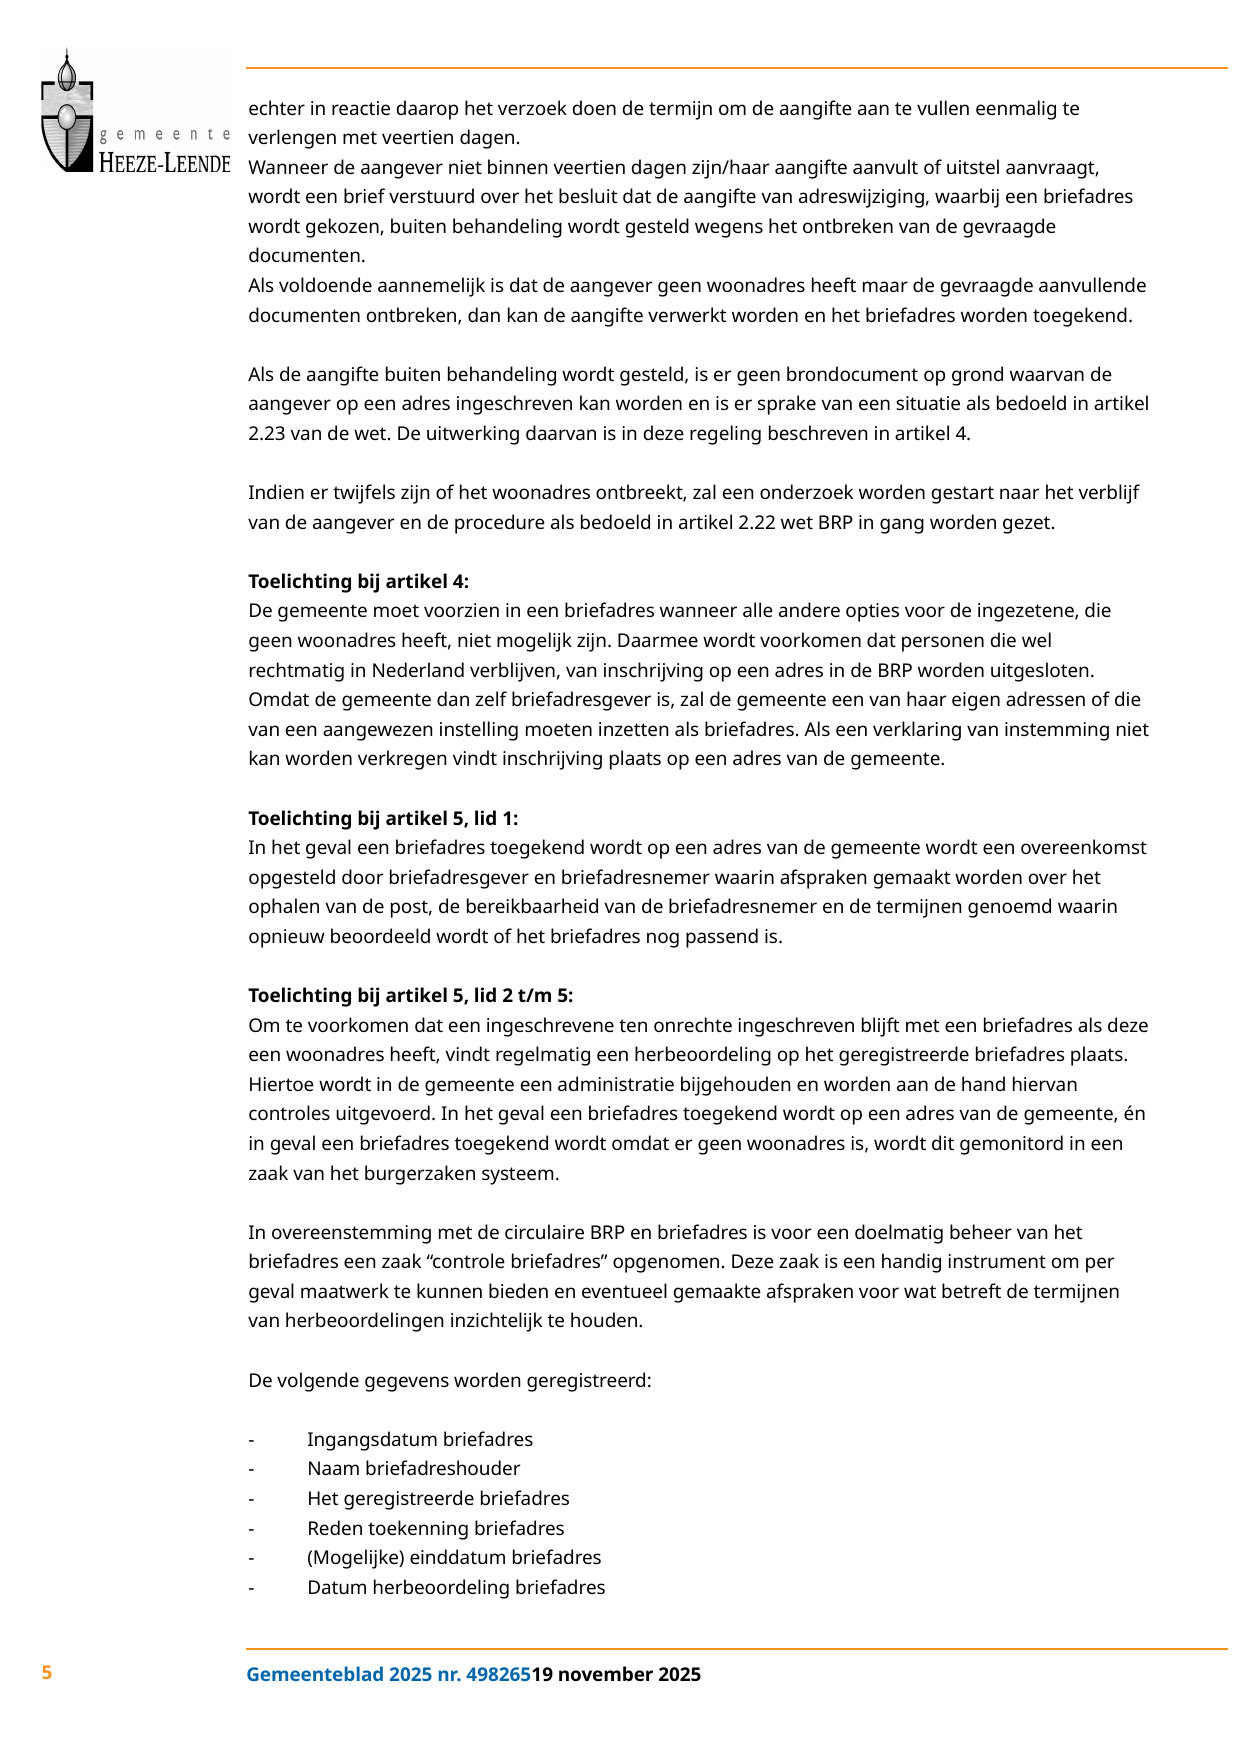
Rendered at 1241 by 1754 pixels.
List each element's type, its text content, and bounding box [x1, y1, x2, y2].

list Reden toekenning briefadres [248, 1515, 1152, 1541]
text In het geval een briefadres toegekend wordt op een adres van de gemeente wordt een overeenkomst opgesteld door briefadresgever en briefadresnemer waarin afspraken gemaakt worden over het ophalen van de post, de bereikbaarheid van de briefadresnemer en de termijnen genoemd waarin opnieuw beoordeeld wordt of het briefadres nog passend is. [248, 834, 1152, 949]
list Ingangsdatum briefadres [248, 1426, 1152, 1452]
text Als de aangifte buiten behandeling wordt gesteld, is er geen brondocument op grond waarvan de aangever op een adres ingeschreven kan worden en is er sprake van een situatie als bedoeld in artikel 2.23 van de wet. De uitwerking daarvan is in deze regeling beschreven in artikel 4. [248, 361, 1152, 446]
text echter in reactie daarop het verzoek doen de termijn om de aangifte aan te vullen eenmalig te verlengen met veertien dagen. [248, 95, 1152, 150]
list Naam briefadreshouder [248, 1456, 1152, 1481]
text Toelichting bij artikel 5, lid 2 t/m 5: [248, 982, 1152, 1008]
list (Mogelijke) einddatum briefadres [248, 1544, 1152, 1570]
text Wanneer de aangever niet binnen veertien dagen zijn/haar aangifte aanvult of uitstel aanvraagt, wordt een brief verstuurd over het besluit dat de aangifte van adreswijziging, waarbij een briefadres wordt gekozen, buiten behandeling wordt gesteld wegens het ontbreken van de gevraagde documenten. [248, 154, 1152, 268]
list Datum herbeoordeling briefadres [248, 1574, 1152, 1600]
text Indien er twijfels zijn of het woonadres ontbreekt, zal een onderzoek worden gestart naar het verblijf van de aangever en de procedure als bedoeld in artikel 2.22 wet BRP in gang worden gezet. [248, 479, 1152, 535]
list Het geregistreerde briefadres [248, 1485, 1152, 1511]
text Omdat de gemeente dan zelf briefadresgever is, zal de gemeente een van haar eigen adressen of die van een aangewezen instelling moeten inzetten als briefadres. Als een verklaring van instemming niet kan worden verkregen vindt inschrijving plaats op een adres van de gemeente. [248, 686, 1152, 771]
text De gemeente moet voorzien in een briefadres wanneer alle andere opties voor de ingezetene, die geen woonadres heeft, niet mogelijk zijn. Daarmee wordt voorkomen dat personen die wel rechtmatig in Nederland verblijven, van inschrijving op een adres in de BRP worden uitgesloten. [248, 598, 1152, 683]
text Om te voorkomen dat een ingeschrevene ten onrechte ingeschreven blijft met een briefadres als deze een woonadres heeft, vindt regelmatig een herbeoordeling op het geregistreerde briefadres plaats. Hiertoe wordt in de gemeente een administratie bijgehouden en worden aan de hand hiervan controles uitgevoerd. In het geval een briefadres toegekend wordt op een adres van de gemeente, én in geval een briefadres toegekend wordt omdat er geen woonadres is, wordt dit gemonitord in een zaak van het burgerzaken systeem. [248, 1012, 1152, 1186]
text Toelichting bij artikel 5, lid 1: [248, 805, 1152, 831]
picture [41, 47, 231, 172]
text In overeenstemming met de circulaire BRP en briefadres is voor een doelmatig beheer van het briefadres een zaak “controle briefadres” opgenomen. Deze zaak is een handig instrument om per geval maatwerk te kunnen bieden en eventueel gemaakte afspraken voor wat betreft de termijnen van herbeoordelingen inzichtelijk te houden. [248, 1219, 1152, 1333]
text Als voldoende aannemelijk is dat de aangever geen woonadres heeft maar de gevraagde aanvullende documenten ontbreken, dan kan de aangifte verwerkt worden en het briefadres worden toegekend. [248, 272, 1152, 328]
text Toelichting bij artikel 4: [248, 568, 1152, 594]
text De volgende gegevens worden geregistreerd: [248, 1367, 1152, 1393]
